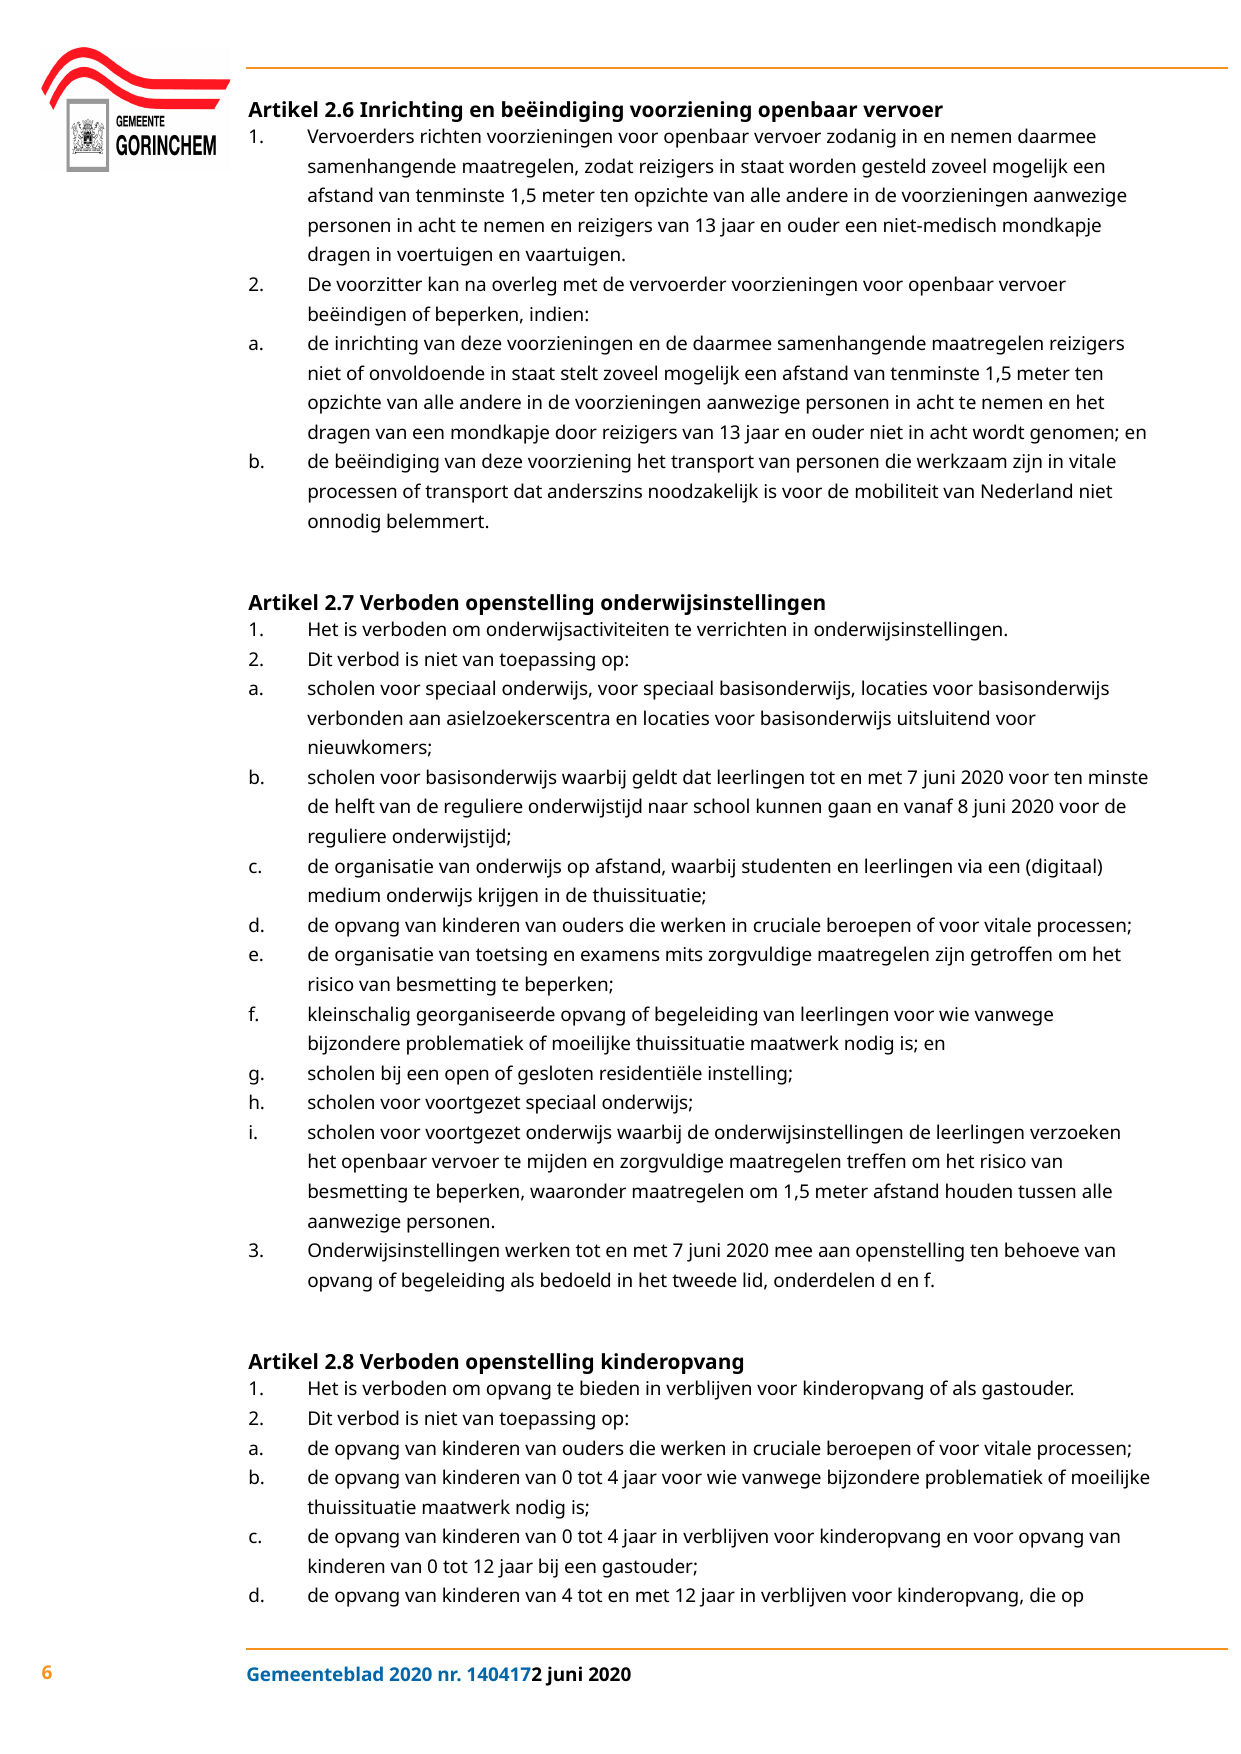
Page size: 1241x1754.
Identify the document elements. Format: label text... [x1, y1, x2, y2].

list scholen voor basisonderwijs waarbij geldt dat leerlingen tot en met 7 juni 2020 voor ten minste de helft van de reguliere onderwijstijd naar school kunnen gaan en vanaf 8 juni 2020 voor de reguliere onderwijstijd; [248, 764, 1152, 849]
list de inrichting van deze voorzieningen en de daarmee samenhangende maatregelen reizigers niet of onvoldoende in staat stelt zoveel mogelijk een afstand van tenminste 1,5 meter ten opzichte van alle andere in de voorzieningen aanwezige personen in acht te nemen en het dragen van een mondkapje door reizigers van 13 jaar en ouder niet in acht wordt genomen; en [248, 330, 1152, 445]
list Het is verboden om onderwijsactiviteiten te verrichten in onderwijsinstellingen. [248, 616, 1152, 642]
list scholen voor voortgezet onderwijs waarbij de onderwijsinstellingen de leerlingen verzoeken het openbaar vervoer te mijden en zorgvuldige maatregelen treffen om het risico van besmetting te beperken, waaronder maatregelen om 1,5 meter afstand houden tussen alle aanwezige personen. [248, 1119, 1152, 1234]
text Artikel 2.6 Inrichting en beëindiging voorziening openbaar vervoer [248, 95, 1152, 123]
list de opvang van kinderen van ouders die werken in cruciale beroepen of voor vitale processen; [248, 1435, 1152, 1460]
list scholen voor voortgezet speciaal onderwijs; [248, 1089, 1152, 1115]
text Artikel 2.7 Verboden openstelling onderwijsinstellingen [248, 588, 1152, 616]
list de organisatie van onderwijs op afstand, waarbij studenten en leerlingen via een (digitaal) medium onderwijs krijgen in de thuissituatie; [248, 853, 1152, 908]
list Vervoerders richten voorzieningen voor openbaar vervoer zodanig in en nemen daarmee samenhangende maatregelen, zodat reizigers in staat worden gesteld zoveel mogelijk een afstand van tenminste 1,5 meter ten opzichte van alle andere in de voorzieningen aanwezige personen in acht te nemen en reizigers van 13 jaar en ouder een niet-medisch mondkapje dragen in voertuigen en vaartuigen. [248, 123, 1152, 267]
list Dit verbod is niet van toepassing op: [248, 1405, 1152, 1431]
list De voorzitter kan na overleg met de vervoerder voorzieningen voor openbaar vervoer beëindigen of beperken, indien: [248, 271, 1152, 326]
list scholen bij een open of gesloten residentiële instelling; [248, 1060, 1152, 1086]
list Onderwijsinstellingen werken tot en met 7 juni 2020 mee aan openstelling ten behoeve van opvang of begeleiding als bedoeld in het tweede lid, onderdelen d en f. [248, 1237, 1152, 1293]
list scholen voor speciaal onderwijs, voor speciaal basisonderwijs, locaties voor basisonderwijs verbonden aan asielzoekerscentra en locaties voor basisonderwijs uitsluitend voor nieuwkomers; [248, 675, 1152, 760]
list de opvang van kinderen van 0 tot 4 jaar in verblijven voor kinderopvang en voor opvang van kinderen van 0 tot 12 jaar bij een gastouder; [248, 1523, 1152, 1579]
list de beëindiging van deze voorziening het transport van personen die werkzaam zijn in vitale processen of transport dat anderszins noodzakelijk is voor de mobiliteit van Nederland niet onnodig belemmert. [248, 449, 1152, 533]
list de organisatie van toetsing en examens mits zorgvuldige maatregelen zijn getroffen om het risico van besmetting te beperken; [248, 942, 1152, 997]
list de opvang van kinderen van 4 tot en met 12 jaar in verblijven voor kinderopvang, die op [248, 1583, 1152, 1608]
list kleinschalig georganiseerde opvang of begeleiding van leerlingen voor wie vanwege bijzondere problematiek of moeilijke thuissituatie maatwerk nodig is; en [248, 1001, 1152, 1056]
list Het is verboden om opvang te bieden in verblijven voor kinderopvang of als gastouder. [248, 1376, 1152, 1401]
picture [41, 47, 231, 172]
list de opvang van kinderen van ouders die werken in cruciale beroepen of voor vitale processen; [248, 912, 1152, 938]
list de opvang van kinderen van 0 tot 4 jaar voor wie vanwege bijzondere problematiek of moeilijke thuissituatie maatwerk nodig is; [248, 1464, 1152, 1519]
list Dit verbod is niet van toepassing op: [248, 646, 1152, 672]
text Artikel 2.8 Verboden openstelling kinderopvang [248, 1347, 1152, 1376]
